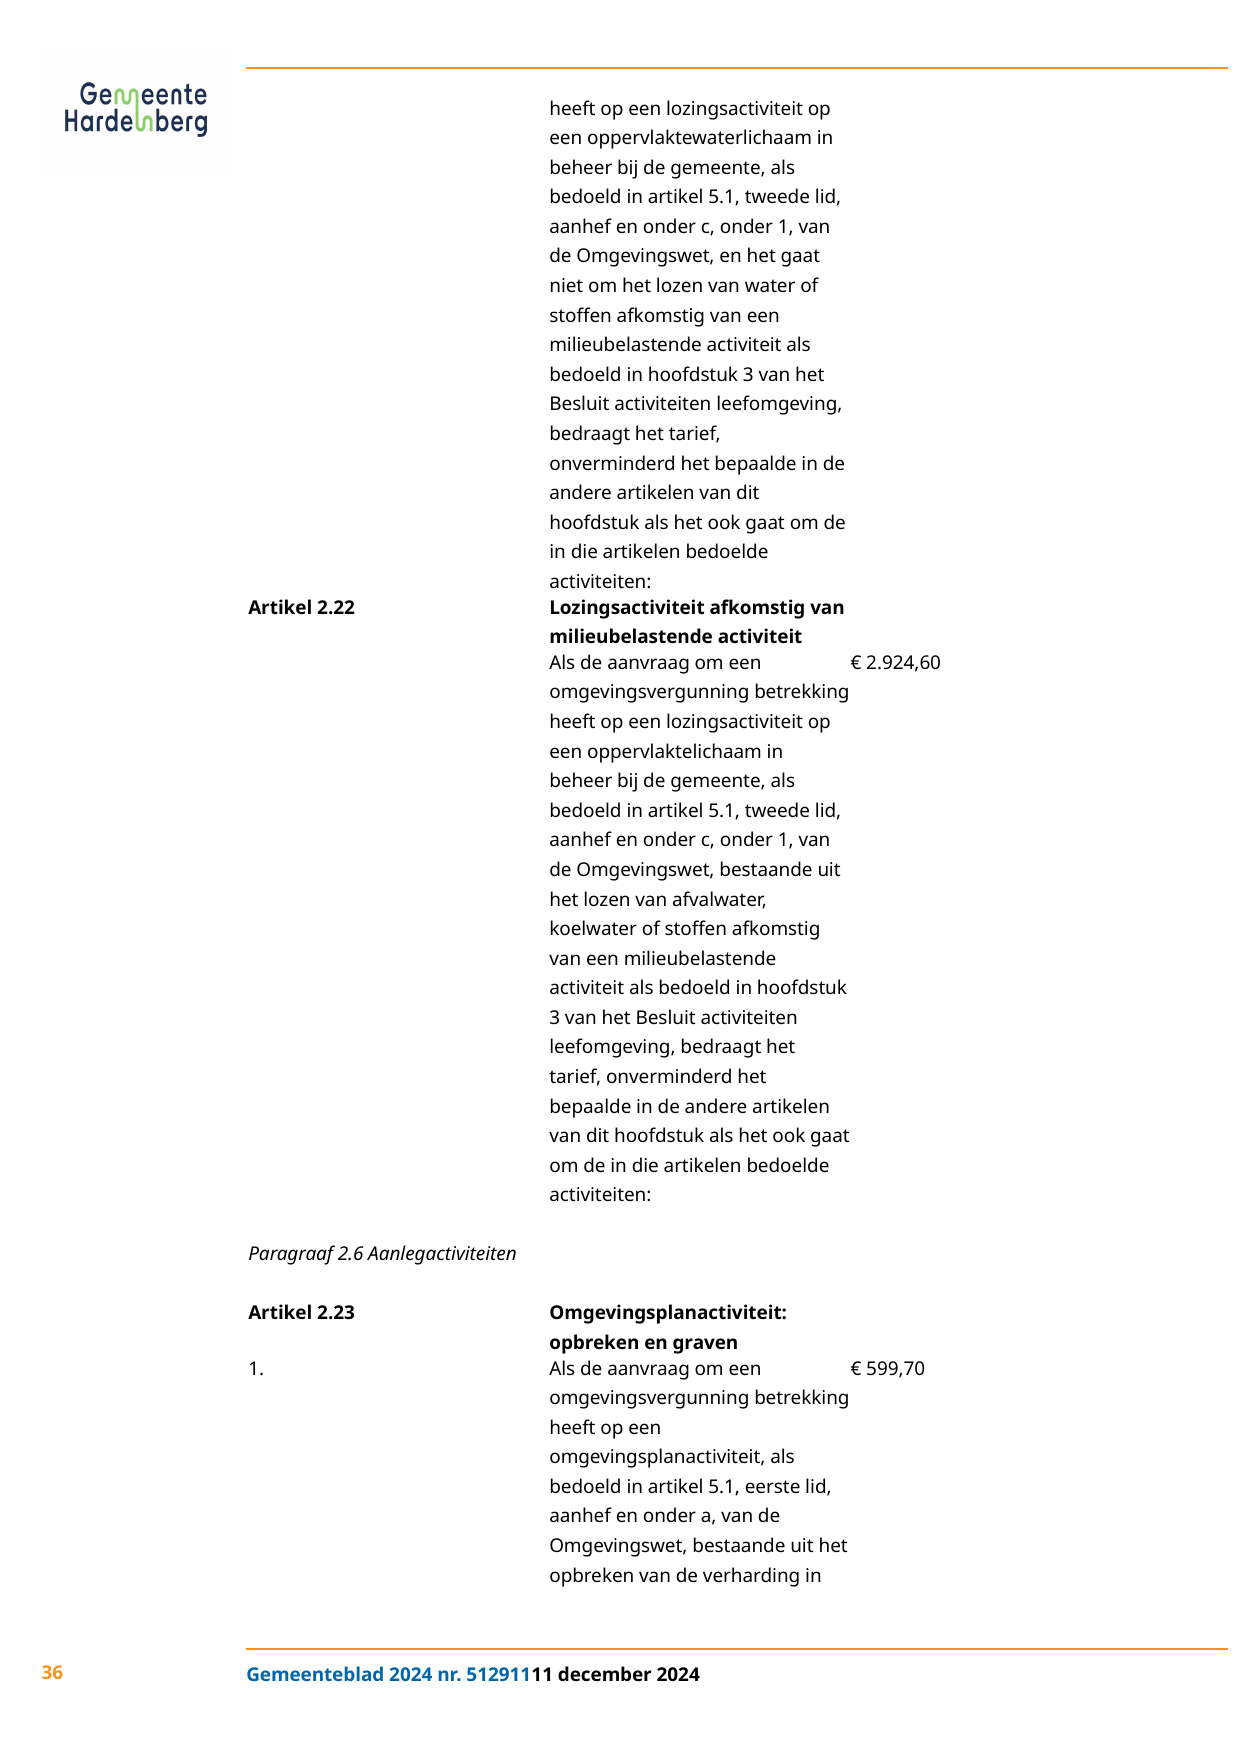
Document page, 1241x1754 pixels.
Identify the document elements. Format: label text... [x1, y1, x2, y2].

table_cell Als de aanvraag om een omgevingsvergunning betrekking heeft op een omgevingsplanactiviteit, als bedoeld in artikel 5.1, eerste lid, aanhef en onder a, van de Omgevingswet, bestaande uit het opbreken van de verharding in [549, 1355, 850, 1588]
table_header Artikel 2.23 [248, 1300, 549, 1355]
table_cell Lozingsactiviteit afkomstig van milieubelastende activiteit [549, 594, 850, 649]
table_cell [248, 95, 549, 594]
table_cell [850, 95, 1152, 594]
table_header Omgevingsplanactiviteit: opbreken en graven [549, 1300, 850, 1355]
text Paragraaf 2.6 Aanlegactiviteiten [248, 1240, 1152, 1266]
picture [41, 47, 231, 172]
table_header [850, 1300, 1152, 1355]
table_cell € 2.924,60 [850, 649, 1152, 1207]
table_cell [248, 649, 549, 1207]
table_cell Als de aanvraag om een omgevingsvergunning betrekking heeft op een lozingsactiviteit op een oppervlaktelichaam in beheer bij de gemeente, als bedoeld in artikel 5.1, tweede lid, aanhef en onder c, onder 1, van de Omgevingswet, bestaande uit het lozen van afvalwater, koelwater of stoffen afkomstig van een milieubelastende activiteit als bedoeld in hoofdstuk 3 van het Besluit activiteiten leefomgeving, bedraagt het tarief, onverminderd het bepaalde in de andere artikelen van dit hoofdstuk als het ook gaat om de in die artikelen bedoelde activiteiten: [549, 649, 850, 1207]
table_cell heeft op een lozingsactiviteit op een oppervlaktewaterlichaam in beheer bij de gemeente, als bedoeld in artikel 5.1, tweede lid, aanhef en onder c, onder 1, van de Omgevingswet, en het gaat niet om het lozen van water of stoffen afkomstig van een milieubelastende activiteit als bedoeld in hoofdstuk 3 van het Besluit activiteiten leefomgeving, bedraagt het tarief, onverminderd het bepaalde in de andere artikelen van dit hoofdstuk als het ook gaat om de in die artikelen bedoelde activiteiten: [549, 95, 850, 594]
table_cell 1. [248, 1355, 549, 1588]
table_cell Artikel 2.22 [248, 594, 549, 649]
table_cell € 599,70 [850, 1355, 1152, 1588]
table_cell [850, 594, 1152, 649]
